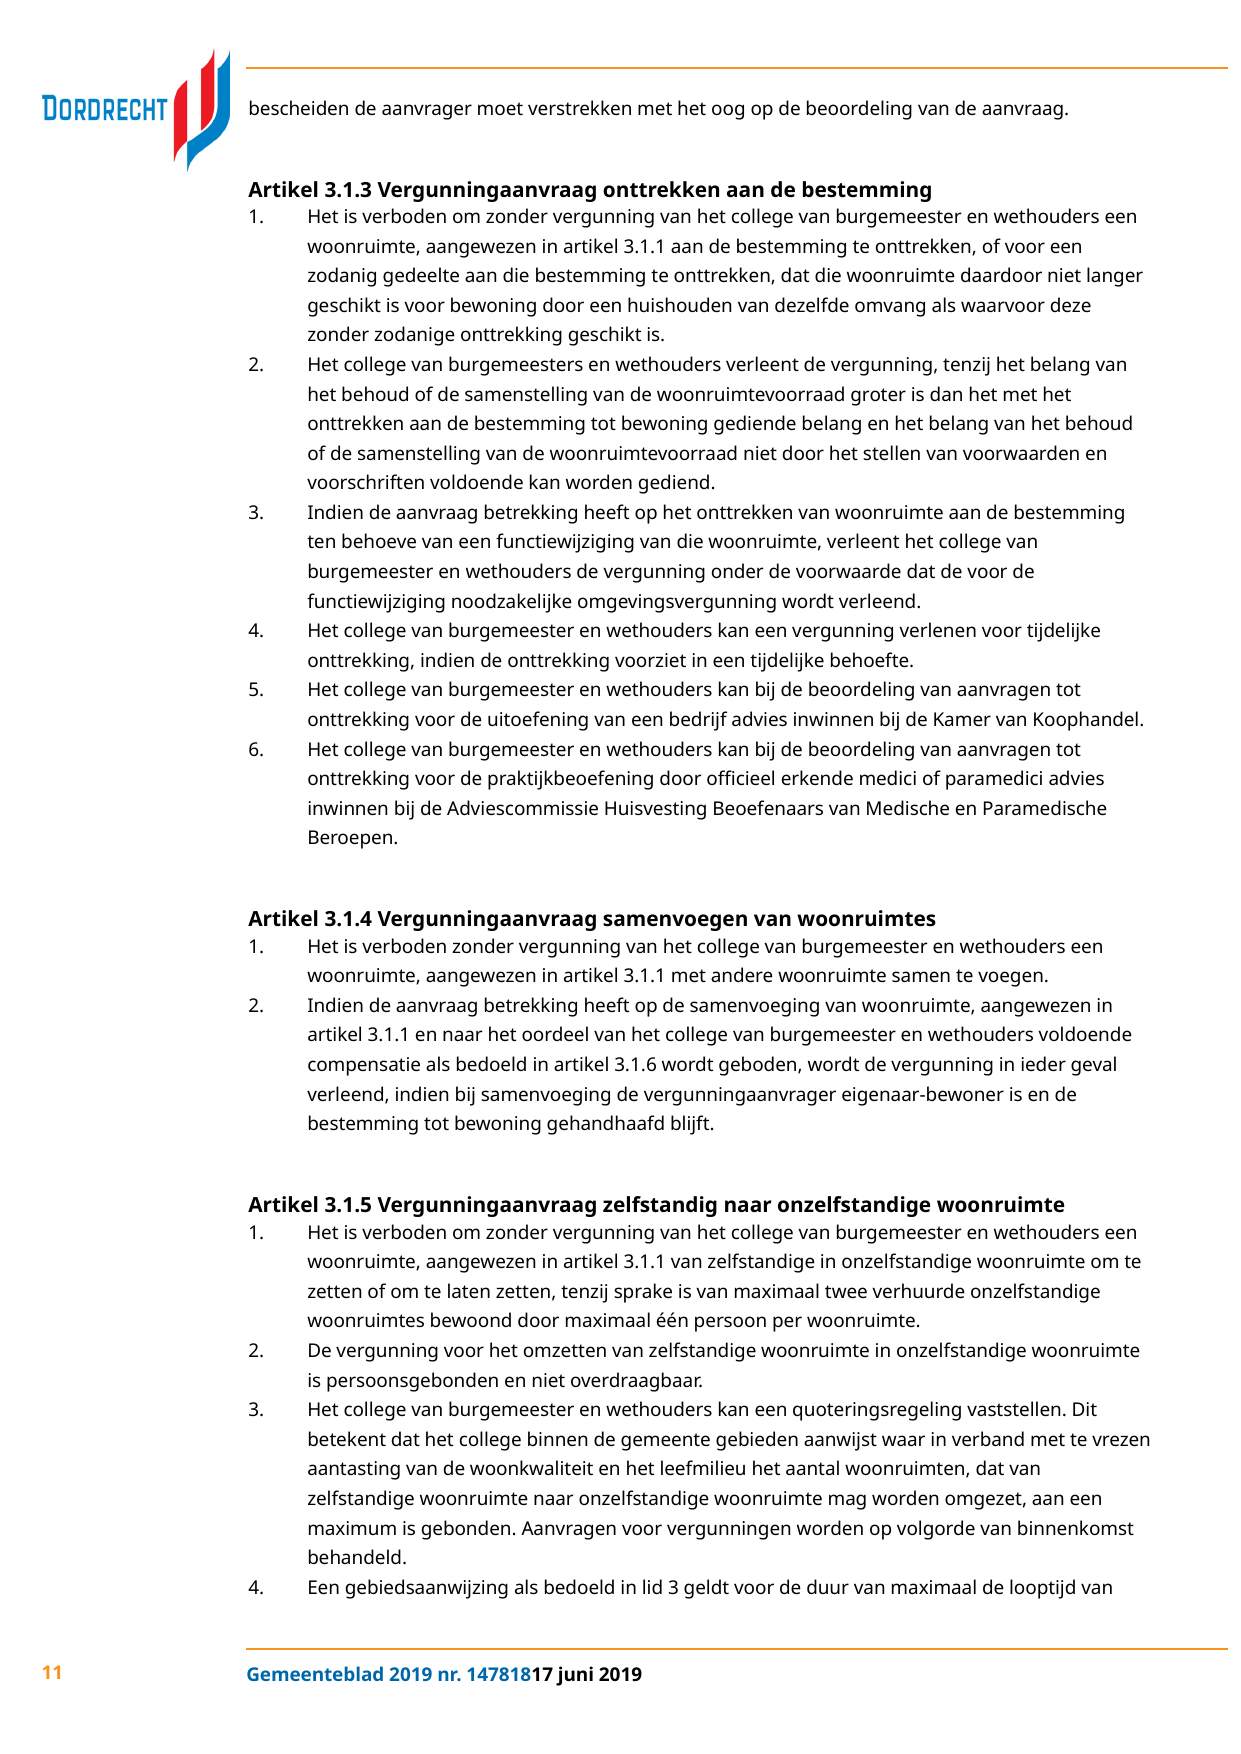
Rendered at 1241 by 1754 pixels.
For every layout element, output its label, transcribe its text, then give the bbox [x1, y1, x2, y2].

list Het college van burgemeester en wethouders kan een vergunning verlenen voor tijdelijke onttrekking, indien de onttrekking voorziet in een tijdelijke behoefte. [248, 617, 1152, 673]
list De vergunning voor het omzetten van zelfstandige woonruimte in onzelfstandige woonruimte is persoonsgebonden en niet overdraagbaar. [248, 1337, 1152, 1392]
picture [41, 47, 231, 172]
list Het college van burgemeesters en wethouders verleent de vergunning, tenzij het belang van het behoud of de samenstelling van de woonruimtevoorraad groter is dan het met het onttrekken aan de bestemming tot bewoning gediende belang en het belang van het behoud of de samenstelling van de woonruimtevoorraad niet door het stellen van voorwaarden en voorschriften voldoende kan worden gediend. [248, 351, 1152, 495]
list Indien de aanvraag betrekking heeft op het onttrekken van woonruimte aan de bestemming ten behoeve van een functiewijziging van die woonruimte, verleent het college van burgemeester en wethouders de vergunning onder de voorwaarde dat de voor de functiewijziging noodzakelijke omgevingsvergunning wordt verleend. [248, 499, 1152, 613]
text Artikel 3.1.4 Vergunningaanvraag samenvoegen van woonruimtes [248, 904, 1152, 933]
list Het college van burgemeester en wethouders kan bij de beoordeling van aanvragen tot onttrekking voor de praktijkbeoefening door officieel erkende medici of paramedici advies inwinnen bij de Adviescommissie Huisvesting Beoefenaars van Medische en Paramedische Beroepen. [248, 736, 1152, 850]
text Artikel 3.1.3 Vergunningaanvraag onttrekken aan de bestemming [248, 175, 1152, 203]
list Het is verboden om zonder vergunning van het college van burgemeester en wethouders een woonruimte, aangewezen in artikel 3.1.1 van zelfstandige in onzelfstandige woonruimte om te zetten of om te laten zetten, tenzij sprake is van maximaal twee verhuurde onzelfstandige woonruimtes bewoond door maximaal één persoon per woonruimte. [248, 1219, 1152, 1333]
list Het college van burgemeester en wethouders kan een quoteringsregeling vaststellen. Dit betekent dat het college binnen de gemeente gebieden aanwijst waar in verband met te vrezen aantasting van de woonkwaliteit en het leefmilieu het aantal woonruimten, dat van zelfstandige woonruimte naar onzelfstandige woonruimte mag worden omgezet, aan een maximum is gebonden. Aanvragen voor vergunningen worden op volgorde van binnenkomst behandeld. [248, 1396, 1152, 1570]
list Het college van burgemeester en wethouders kan bij de beoordeling van aanvragen tot onttrekking voor de uitoefening van een bedrijf advies inwinnen bij de Kamer van Koophandel. [248, 677, 1152, 732]
list Het is verboden zonder vergunning van het college van burgemeester en wethouders een woonruimte, aangewezen in artikel 3.1.1 met andere woonruimte samen te voegen. [248, 933, 1152, 988]
text Artikel 3.1.5 Vergunningaanvraag zelfstandig naar onzelfstandige woonruimte [248, 1190, 1152, 1219]
list Indien de aanvraag betrekking heeft op de samenvoeging van woonruimte, aangewezen in artikel 3.1.1 en naar het oordeel van het college van burgemeester en wethouders voldoende compensatie als bedoeld in artikel 3.1.6 wordt geboden, wordt de vergunning in ieder geval verleend, indien bij samenvoeging de vergunningaanvrager eigenaar-bewoner is en de bestemming tot bewoning gehandhaafd blijft. [248, 992, 1152, 1136]
list Een gebiedsaanwijzing als bedoeld in lid 3 geldt voor de duur van maximaal de looptijd van [248, 1574, 1152, 1599]
list Het is verboden om zonder vergunning van het college van burgemeester en wethouders een woonruimte, aangewezen in artikel 3.1.1 aan de bestemming te onttrekken, of voor een zodanig gedeelte aan die bestemming te onttrekken, dat die woonruimte daardoor niet langer geschikt is voor bewoning door een huishouden van dezelfde omvang als waarvoor deze zonder zodanige onttrekking geschikt is. [248, 203, 1152, 347]
text bescheiden de aanvrager moet verstrekken met het oog op de beoordeling van de aanvraag. [248, 95, 1152, 121]
